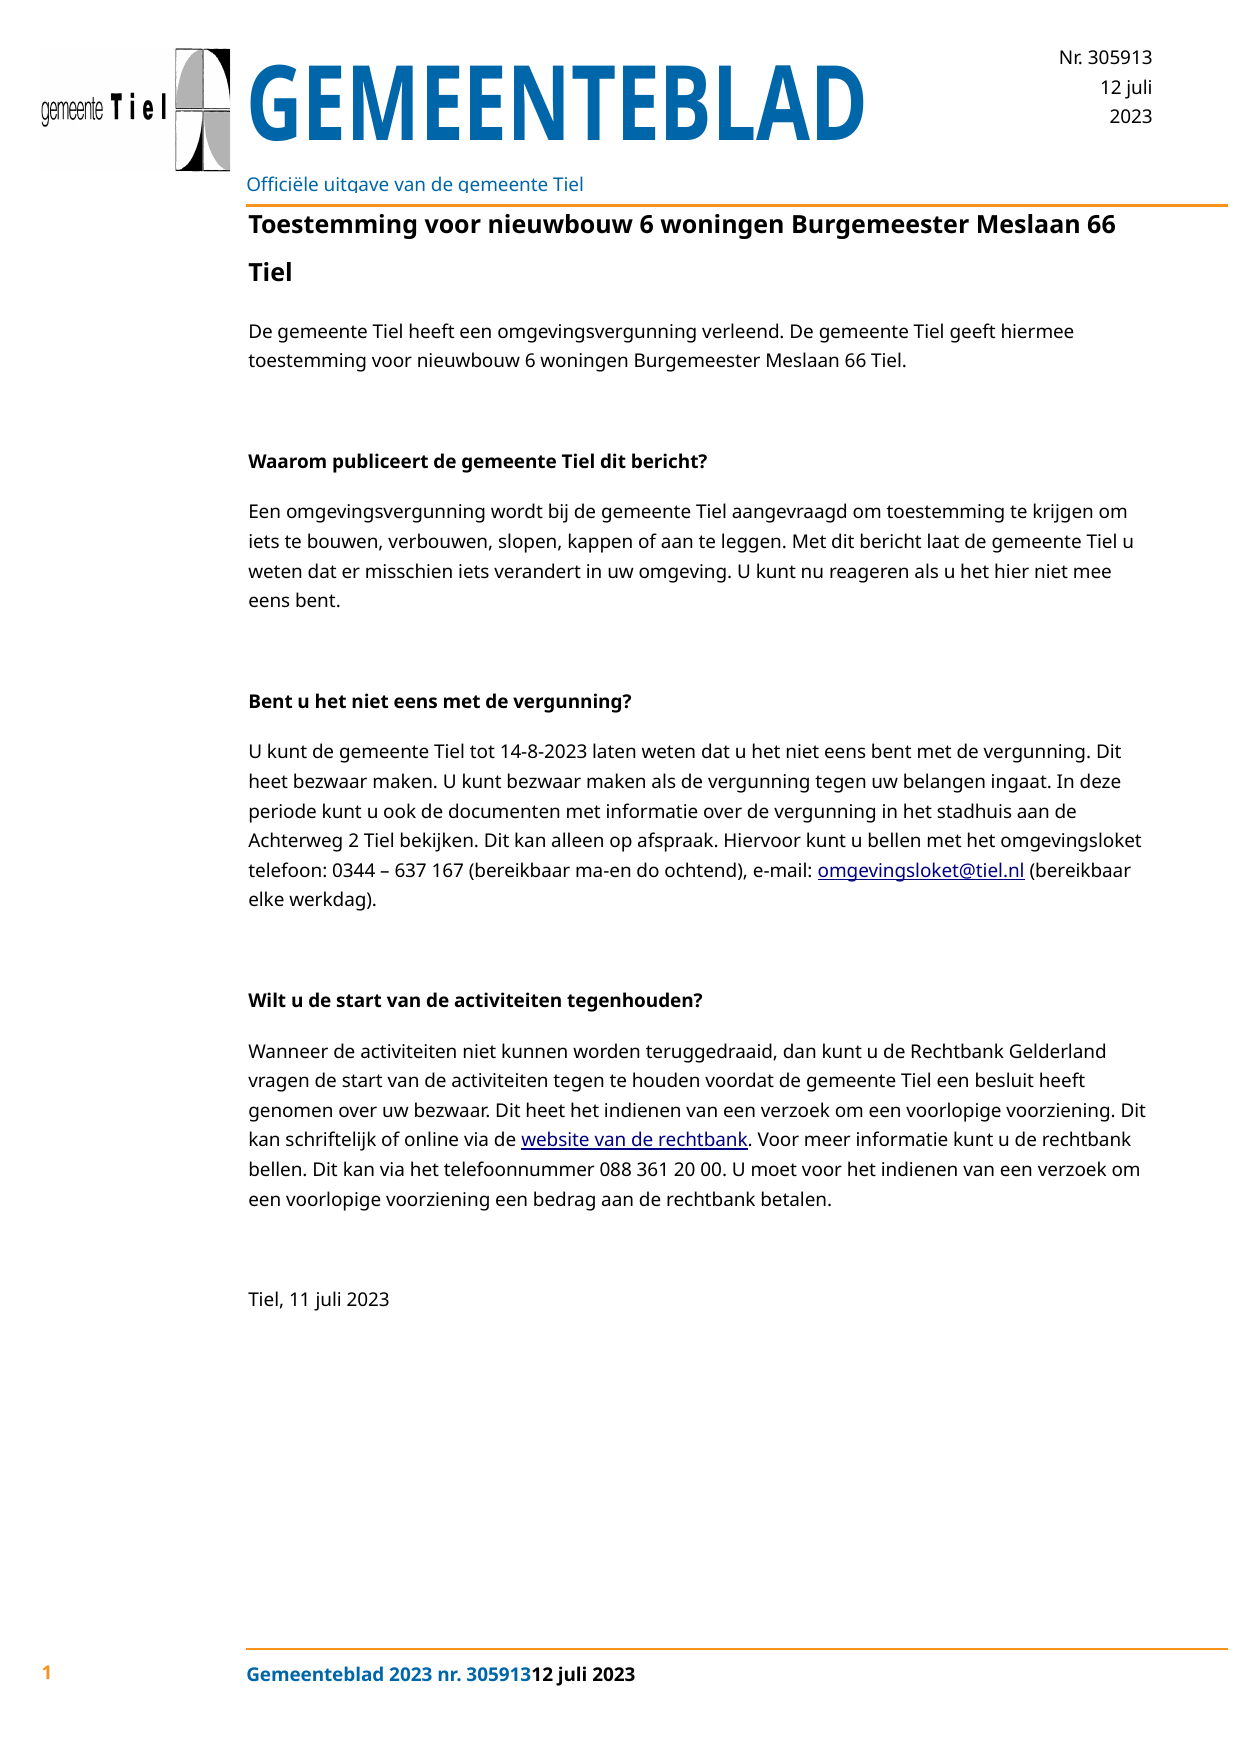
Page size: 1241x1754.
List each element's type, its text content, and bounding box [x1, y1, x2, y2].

text Waarom publiceert de gemeente Tiel dit bericht? [248, 448, 1152, 474]
picture [41, 47, 231, 172]
text Toestemming voor nieuwbouw 6 woningen Burgemeester Meslaan 66 Tiel [248, 207, 1152, 288]
text U kunt de gemeente Tiel tot 14-8-2023 laten weten dat u het niet eens bent met de vergunning. Dit heet bezwaar maken. U kunt bezwaar maken als de vergunning tegen uw belangen ingaat. In deze periode kunt u ook de documenten met informatie over de vergunning in het stadhuis aan de Achterweg 2 Tiel bekijken. Dit kan alleen op afspraak. Hiervoor kunt u bellen met het omgevingsloket telefoon: 0344 – 637 167 (bereikbaar ma-en do ochtend), e-mail: omgevingsloket@tiel.nl (bereikbaar elke werkdag). [248, 739, 1152, 912]
text Tiel, 11 juli 2023 [248, 1287, 1152, 1312]
text Wilt u de start van de activiteiten tegenhouden? [248, 987, 1152, 1013]
text Een omgevingsvergunning wordt bij de gemeente Tiel aangevraagd om toestemming te krijgen om iets te bouwen, verbouwen, slopen, kappen of aan te leggen. Met dit bericht laat de gemeente Tiel u weten dat er misschien iets verandert in uw omgeving. U kunt nu reageren als u het hier niet mee eens bent. [248, 499, 1152, 613]
text Bent u het niet eens met de vergunning? [248, 688, 1152, 714]
text Wanneer de activiteiten niet kunnen worden teruggedraaid, dan kunt u de Rechtbank Gelderland vragen de start van de activiteiten tegen te houden voordat de gemeente Tiel een besluit heeft genomen over uw bezwaar. Dit heet het indienen van een verzoek om een voorlopige voorziening. Dit kan schriftelijk of online via de website van de rechtbank. Voor meer informatie kunt u de rechtbank bellen. Dit kan via het telefoonnummer 088 361 20 00. U moet voor het indienen van een verzoek om een voorlopige voorziening een bedrag aan de rechtbank betalen. [248, 1038, 1152, 1212]
text De gemeente Tiel heeft een omgevingsvergunning verleend. De gemeente Tiel geeft hiermee toestemming voor nieuwbouw 6 woningen Burgemeester Meslaan 66 Tiel. [248, 318, 1152, 373]
